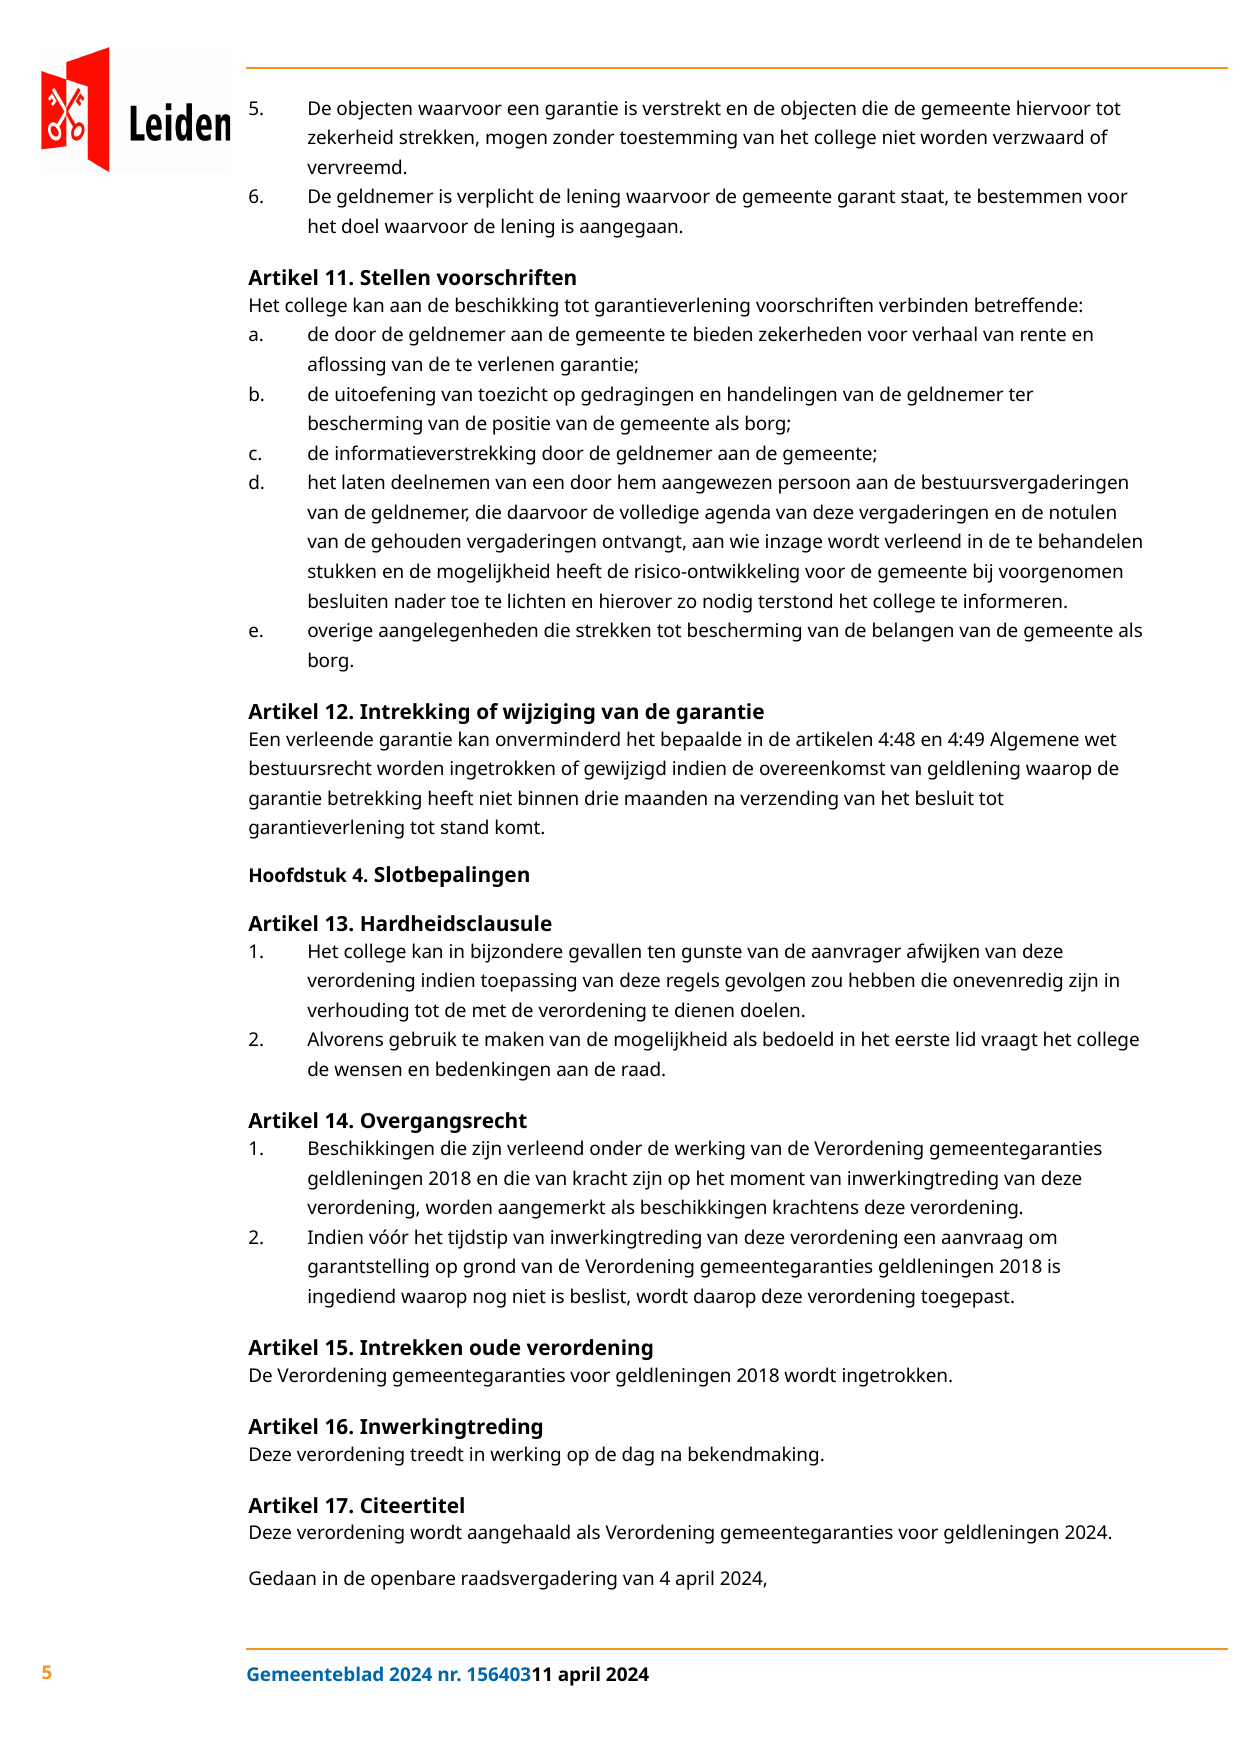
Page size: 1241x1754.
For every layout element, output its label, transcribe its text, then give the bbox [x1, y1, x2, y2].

list Beschikkingen die zijn verleend onder de werking van de Verordening gemeentegaranties geldleningen 2018 en die van kracht zijn op het moment van inwerkingtreding van deze verordening, worden aangemerkt als beschikkingen krachtens deze verordening. [248, 1135, 1152, 1220]
list de uitoefening van toezicht op gedragingen en handelingen van de geldnemer ter bescherming van de positie van de gemeente als borg; [248, 381, 1152, 436]
list overige aangelegenheden die strekken tot bescherming van de belangen van de gemeente als borg. [248, 617, 1152, 673]
list het laten deelnemen van een door hem aangewezen persoon aan de bestuursvergaderingen van de geldnemer, die daarvoor de volledige agenda van deze vergaderingen en de notulen van de gehouden vergaderingen ontvangt, aan wie inzage wordt verleend in de te behandelen stukken en de mogelijkheid heeft de risico-ontwikkeling voor de gemeente bij voorgenomen besluiten nader toe te lichten en hierover zo nodig terstond het college te informeren. [248, 469, 1152, 613]
text De Verordening gemeentegaranties voor geldleningen 2018 wordt ingetrokken. [248, 1362, 1152, 1388]
list de door de geldnemer aan de gemeente te bieden zekerheden voor verhaal van rente en aflossing van de te verlenen garantie; [248, 322, 1152, 377]
list Indien vóór het tijdstip van inwerkingtreding van deze verordening een aanvraag om garantstelling op grond van de Verordening gemeentegaranties geldleningen 2018 is ingediend waarop nog niet is beslist, wordt daarop deze verordening toegepast. [248, 1224, 1152, 1309]
picture [41, 47, 231, 172]
text Artikel 17. Citeertitel [248, 1491, 1152, 1519]
list De geldnemer is verplicht de lening waarvoor de gemeente garant staat, te bestemmen voor het doel waarvoor de lening is aangegaan. [248, 183, 1152, 239]
text Deze verordening wordt aangehaald als Verordening gemeentegaranties voor geldleningen 2024. [248, 1519, 1152, 1545]
text Het college kan aan de beschikking tot garantieverlening voorschriften verbinden betreffende: [248, 292, 1152, 318]
text Gedaan in de openbare raadsvergadering van 4 april 2024, [248, 1565, 1152, 1591]
list de informatieverstrekking door de geldnemer aan de gemeente; [248, 440, 1152, 466]
text Deze verordening treedt in werking op de dag na bekendmaking. [248, 1441, 1152, 1466]
text Artikel 12. Intrekking of wijziging van de garantie [248, 697, 1152, 726]
text Hoofdstuk 4. Slotbepalingen [248, 860, 1152, 889]
list Alvorens gebruik te maken van de mogelijkheid als bedoeld in het eerste lid vraagt het college de wensen en bedenkingen aan de raad. [248, 1027, 1152, 1082]
text Artikel 15. Intrekken oude verordening [248, 1333, 1152, 1362]
text Artikel 11. Stellen voorschriften [248, 263, 1152, 292]
list De objecten waarvoor een garantie is verstrekt en de objecten die de gemeente hiervoor tot zekerheid strekken, mogen zonder toestemming van het college niet worden verzwaard of vervreemd. [248, 95, 1152, 180]
text Artikel 16. Inwerkingtreding [248, 1412, 1152, 1441]
text Artikel 14. Overgangsrecht [248, 1107, 1152, 1135]
text Een verleende garantie kan onverminderd het bepaalde in de artikelen 4:48 en 4:49 Algemene wet bestuursrecht worden ingetrokken of gewijzigd indien de overeenkomst van geldlening waarop de garantie betrekking heeft niet binnen drie maanden na verzending van het besluit tot garantieverlening tot stand komt. [248, 726, 1152, 840]
list Het college kan in bijzondere gevallen ten gunste van de aanvrager afwijken van deze verordening indien toepassing van deze regels gevolgen zou hebben die onevenredig zijn in verhouding tot de met de verordening te dienen doelen. [248, 938, 1152, 1023]
text Artikel 13. Hardheidsclausule [248, 909, 1152, 938]
